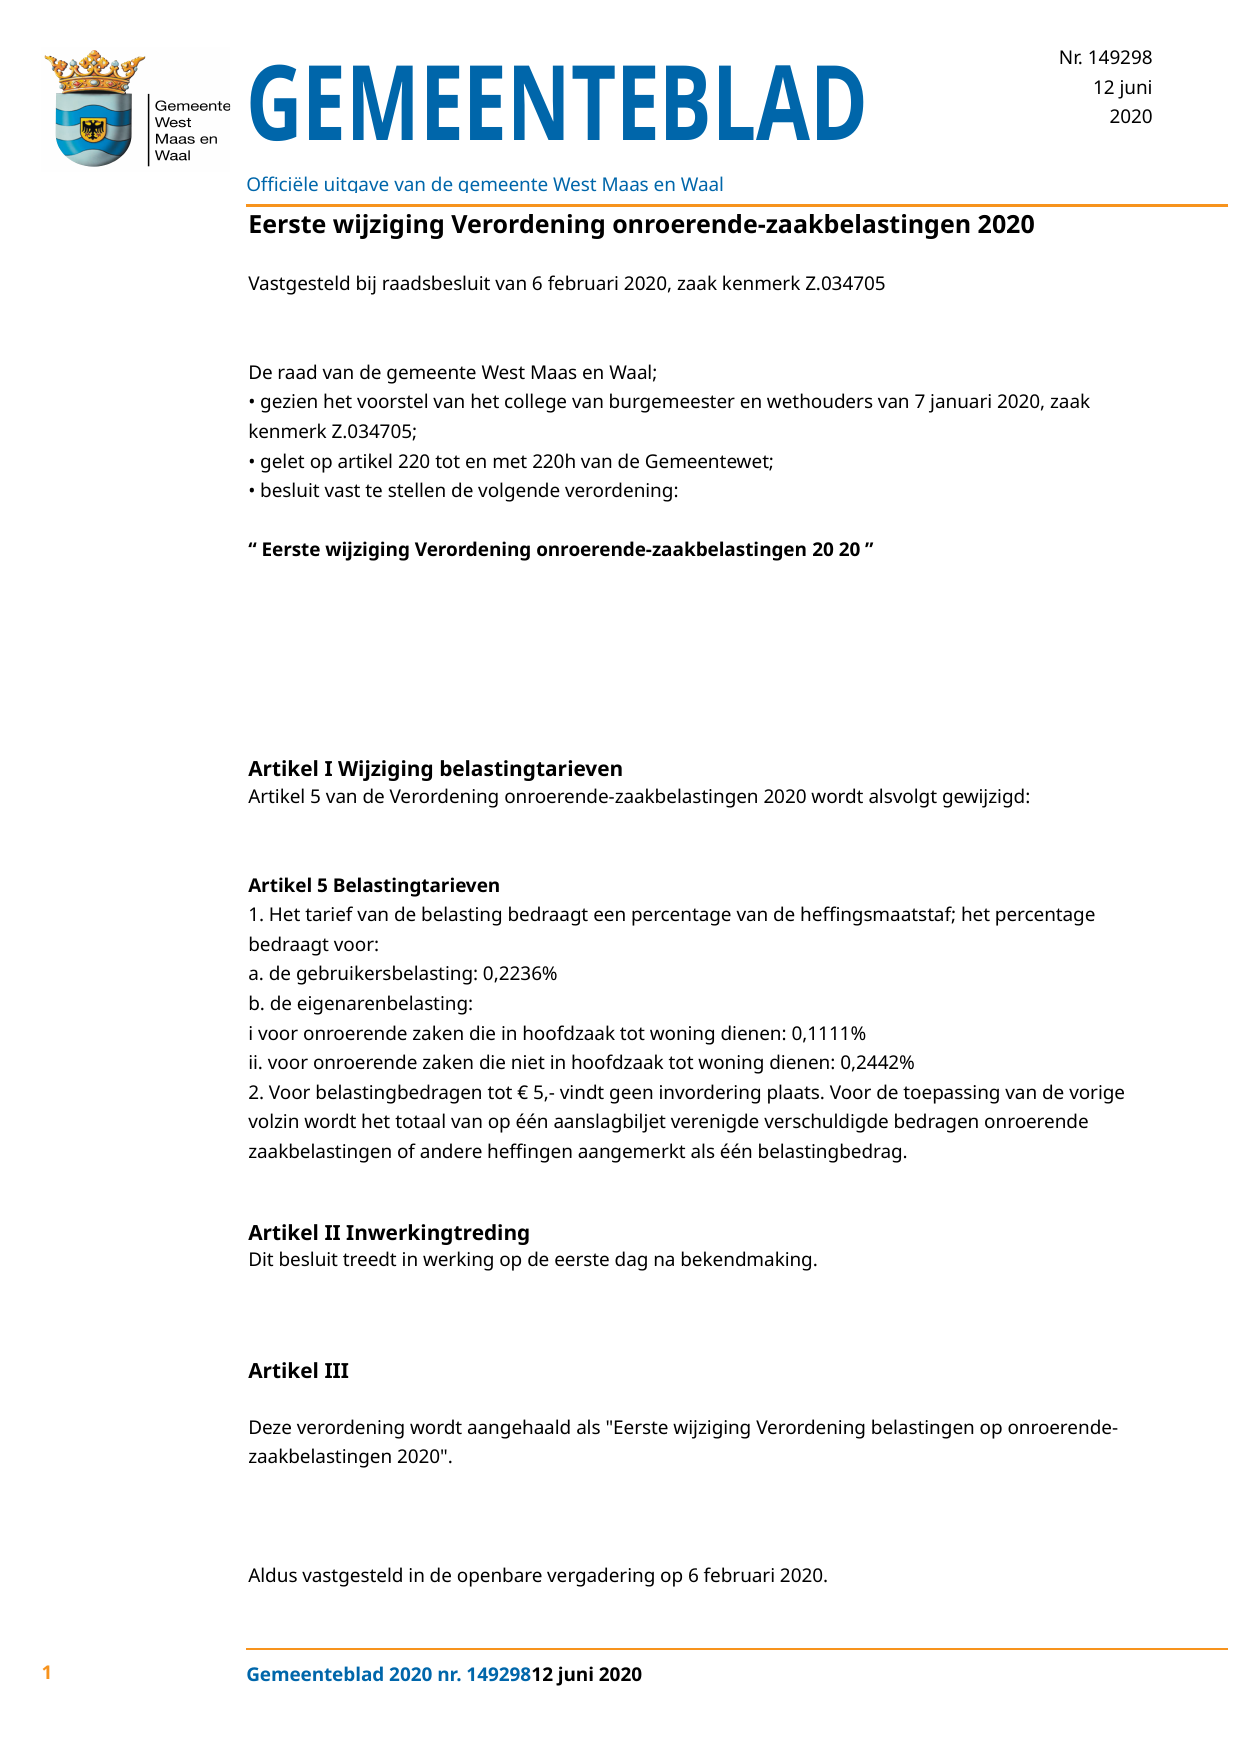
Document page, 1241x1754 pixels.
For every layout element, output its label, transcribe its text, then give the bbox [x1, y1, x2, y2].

text • gelet op artikel 220 tot en met 220h van de Gemeentewet; [248, 448, 1152, 473]
text ii. voor onroerende zaken die niet in hoofdzaak tot woning dienen: 0,2442% [248, 1049, 1152, 1075]
text De raad van de gemeente West Maas en Waal; [248, 359, 1152, 385]
text a. de gebruikersbelasting: 0,2236% [248, 961, 1152, 986]
text • gezien het voorstel van het college van burgemeester en wethouders van 7 januari 2020, zaak [248, 389, 1152, 414]
text volzin wordt het totaal van op één aanslagbiljet verenigde verschuldigde bedragen onroerende [248, 1108, 1152, 1134]
text Eerste wijziging Verordening onroerende-zaakbelastingen 2020 [248, 207, 1152, 241]
picture [41, 47, 231, 172]
text Artikel 5 Belastingtarieven [248, 872, 1152, 897]
text Artikel 5 van de Verordening onroerende-zaakbelastingen 2020 wordt alsvolgt gewijzigd: [248, 783, 1152, 809]
text 2. Voor belastingbedragen tot € 5,- vindt geen invordering plaats. Voor de toepassing van de vorige [248, 1079, 1152, 1104]
text Artikel II Inwerkingtreding [248, 1218, 1152, 1246]
text b. de eigenarenbelasting: [248, 990, 1152, 1016]
text zaakbelastingen of andere heffingen aangemerkt als één belastingbedrag. [248, 1138, 1152, 1164]
text Deze verordening wordt aangehaald als "Eerste wijziging Verordening belastingen op onroerende- zaakbelastingen 2020". [248, 1414, 1152, 1469]
text i voor onroerende zaken die in hoofdzaak tot woning dienen: 0,1111% [248, 1020, 1152, 1045]
text Vastgesteld bij raadsbesluit van 6 februari 2020, zaak kenmerk Z.034705 [248, 270, 1152, 296]
text Artikel I Wijziging belastingtarieven [248, 754, 1152, 783]
text Artikel III [248, 1356, 1152, 1384]
text Aldus vastgesteld in de openbare vergadering op 6 februari 2020. [248, 1562, 1152, 1588]
text 1. Het tarief van de belasting bedraagt een percentage van de heffingsmaatstaf; het percentage bedraagt voor: [248, 901, 1152, 957]
text • besluit vast te stellen de volgende verordening: [248, 477, 1152, 503]
text kenmerk Z.034705; [248, 418, 1152, 444]
text “ Eerste wijziging Verordening onroerende-zaakbelastingen 20 20 ” [248, 537, 1152, 562]
text Dit besluit treedt in werking op de eerste dag na bekendmaking. [248, 1246, 1152, 1272]
